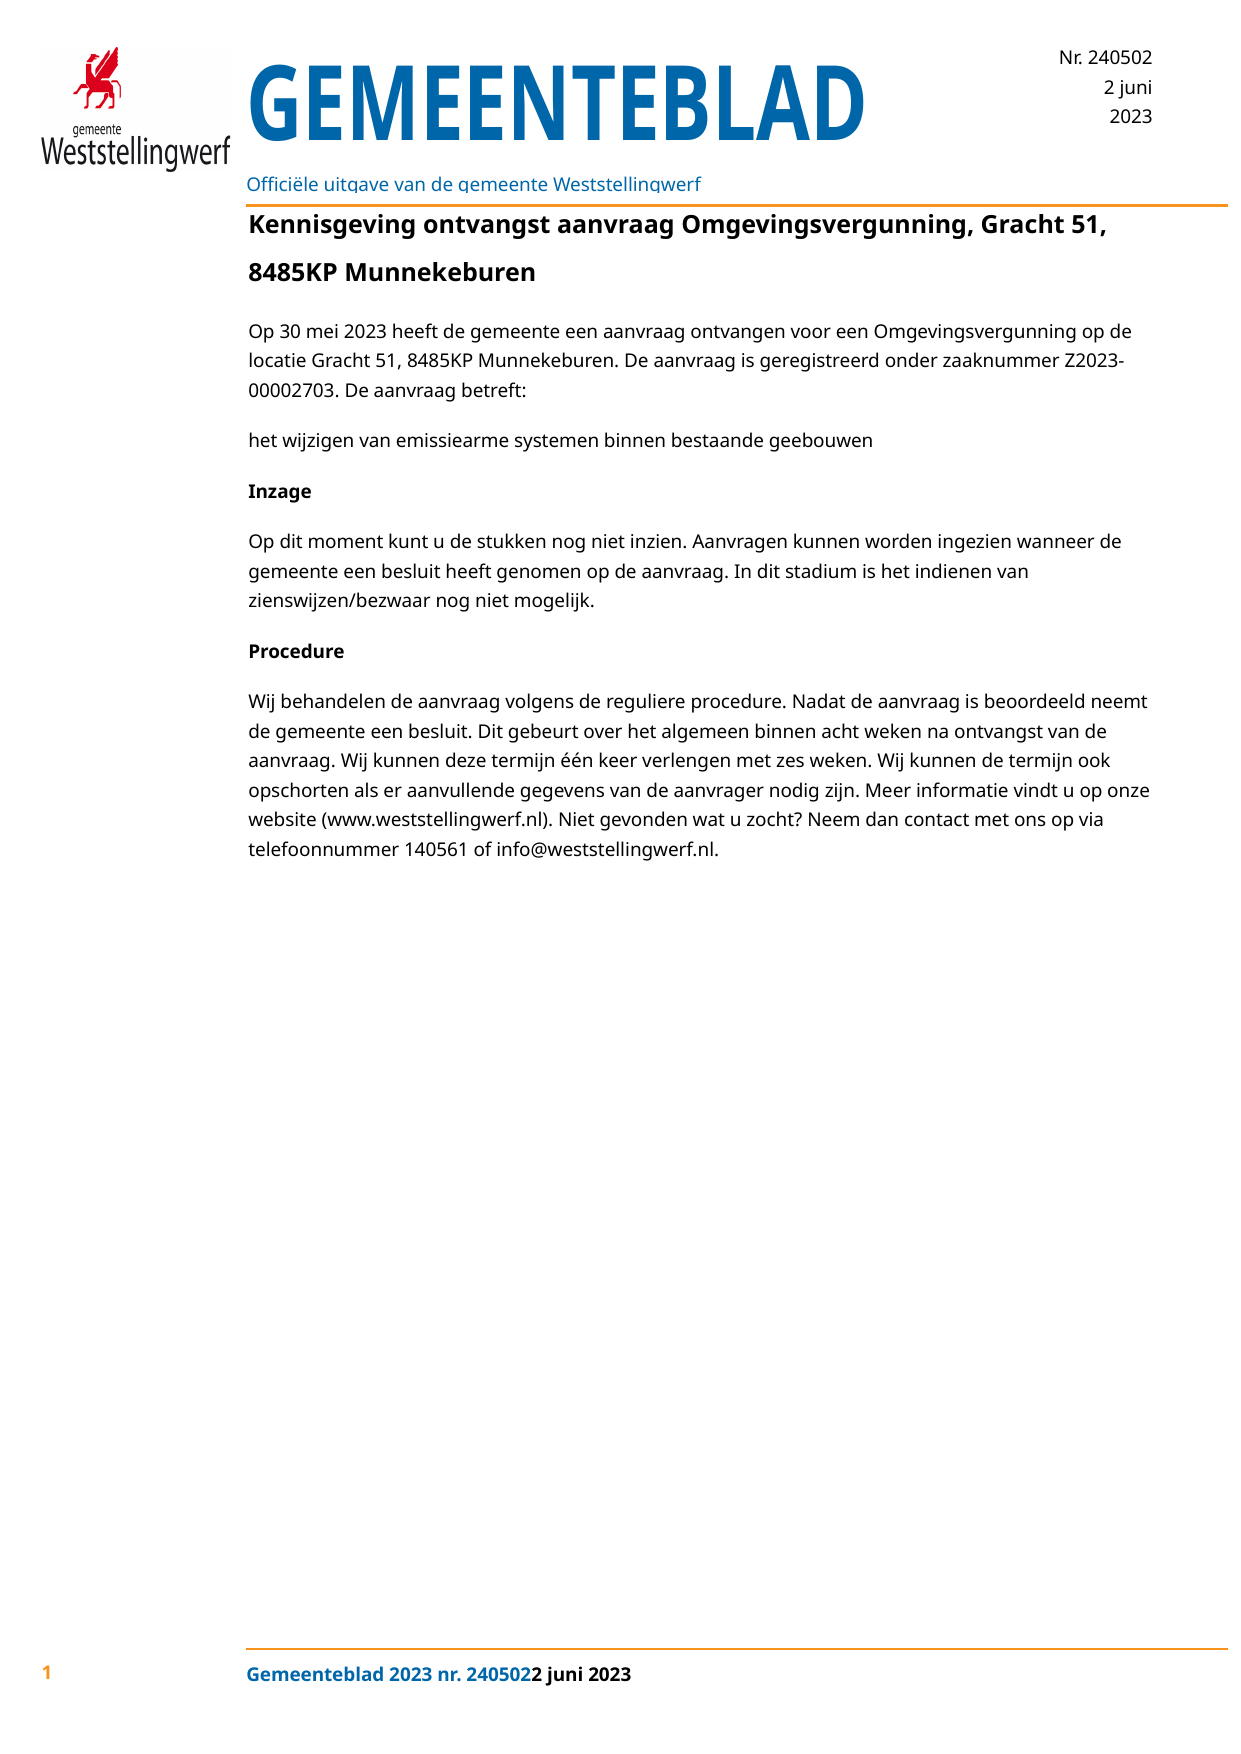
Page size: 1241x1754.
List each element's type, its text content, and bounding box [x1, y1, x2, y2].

text Op dit moment kunt u de stukken nog niet inzien. Aanvragen kunnen worden ingezien wanneer de gemeente een besluit heeft genomen op de aanvraag. In dit stadium is het indienen van zienswijzen/bezwaar nog niet mogelijk. [248, 528, 1152, 613]
text Op 30 mei 2023 heeft de gemeente een aanvraag ontvangen voor een Omgevingsvergunning op de locatie Gracht 51, 8485KP Munnekeburen. De aanvraag is geregistreerd onder zaaknummer Z2023-00002703. De aanvraag betreft: [248, 318, 1152, 403]
text het wijzigen van emissiearme systemen binnen bestaande geebouwen [248, 427, 1152, 453]
picture [41, 47, 231, 172]
text Wij behandelen de aanvraag volgens de reguliere procedure. Nadat de aanvraag is beoordeeld neemt de gemeente een besluit. Dit gebeurt over het algemeen binnen acht weken na ontvangst van de aanvraag. Wij kunnen deze termijn één keer verlengen met zes weken. Wij kunnen de termijn ook opschorten als er aanvullende gegevens van de aanvrager nodig zijn. Meer informatie vindt u op onze website (www.weststellingwerf.nl). Niet gevonden wat u zocht? Neem dan contact met ons op via telefoonnummer 140561 of info@weststellingwerf.nl. [248, 688, 1152, 862]
text Kennisgeving ontvangst aanvraag Omgevingsvergunning, Gracht 51, 8485KP Munnekeburen [248, 207, 1152, 288]
text Inzage [248, 478, 1152, 504]
text Procedure [248, 638, 1152, 664]
